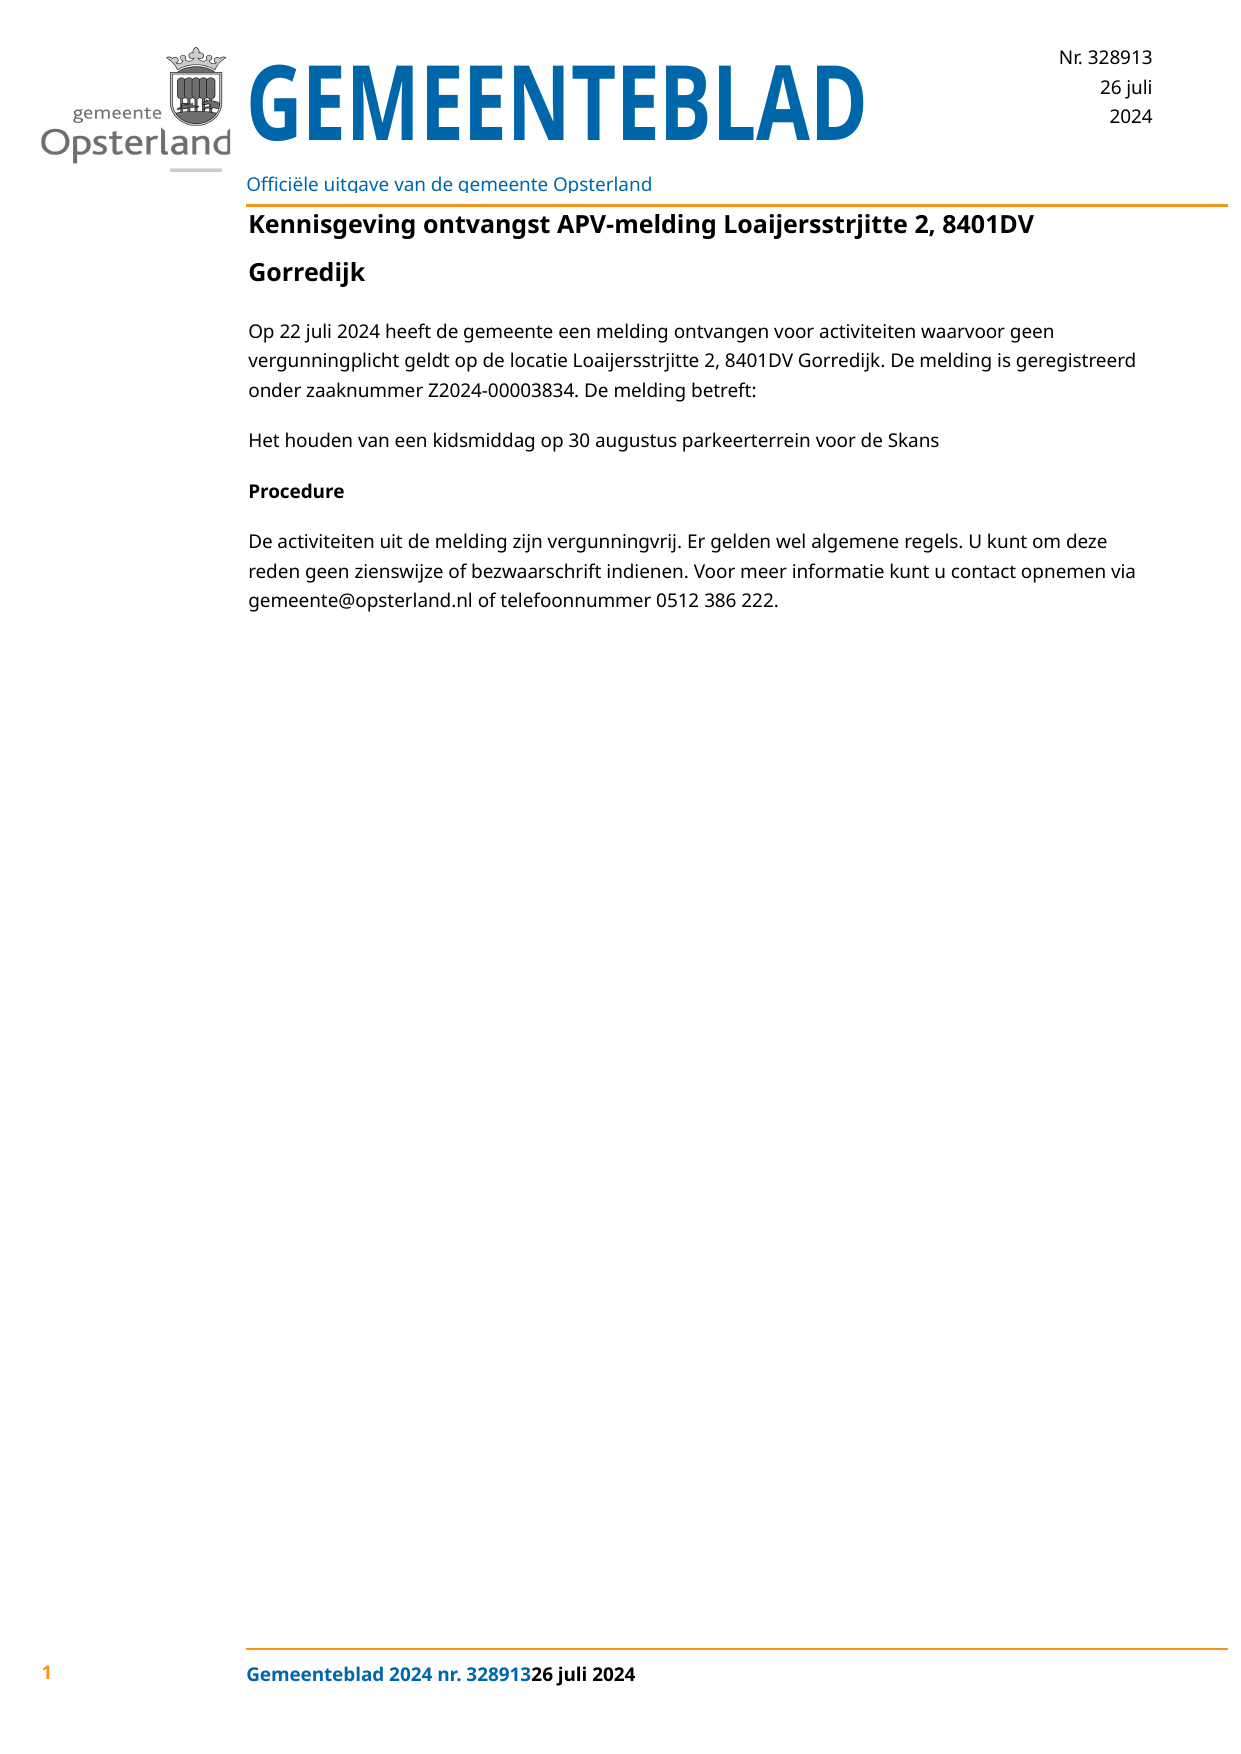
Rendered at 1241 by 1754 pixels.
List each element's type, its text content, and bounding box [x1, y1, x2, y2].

text Op 22 juli 2024 heeft de gemeente een melding ontvangen voor activiteiten waarvoor geen vergunningplicht geldt op de locatie Loaijersstrjitte 2, 8401DV Gorredijk. De melding is geregistreerd onder zaaknummer Z2024-00003834. De melding betreft: [248, 318, 1152, 403]
text Kennisgeving ontvangst APV-melding Loaijersstrjitte 2, 8401DV Gorredijk [248, 207, 1152, 288]
text Het houden van een kidsmiddag op 30 augustus parkeerterrein voor de Skans [248, 427, 1152, 453]
text Procedure [248, 478, 1152, 504]
picture [41, 47, 231, 172]
text De activiteiten uit de melding zijn vergunningvrij. Er gelden wel algemene regels. U kunt om deze reden geen zienswijze of bezwaarschrift indienen. Voor meer informatie kunt u contact opnemen via gemeente@opsterland.nl of telefoonnummer 0512 386 222. [248, 528, 1152, 613]
